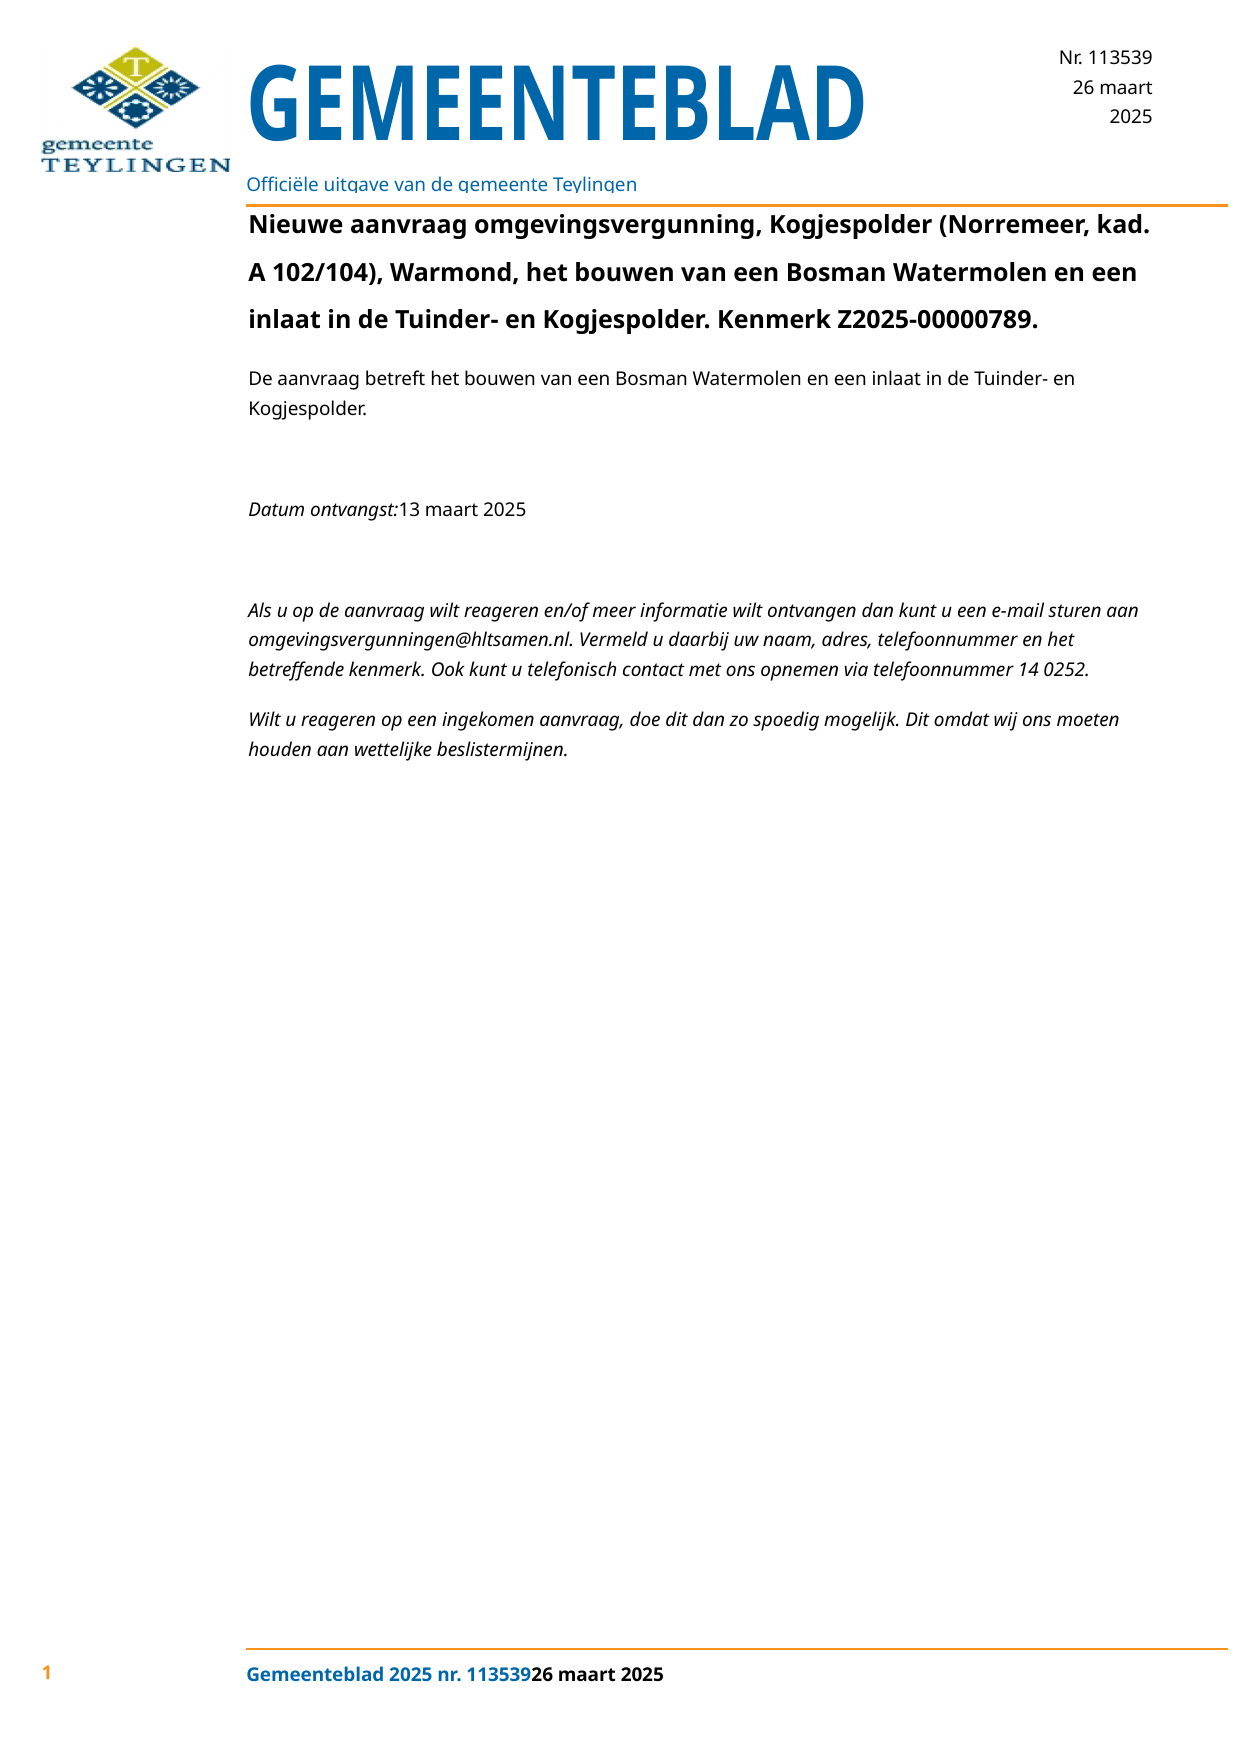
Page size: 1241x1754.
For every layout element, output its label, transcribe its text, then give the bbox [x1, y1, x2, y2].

picture [41, 47, 231, 172]
text Als u op de aanvraag wilt reageren en/of meer informatie wilt ontvangen dan kunt u een e-mail sturen aan omgevingsvergunningen@hltsamen.nl. Vermeld u daarbij uw naam, adres, telefoonnummer en het betreffende kenmerk. Ook kunt u telefonisch contact met ons opnemen via telefoonnummer 14 0252. [248, 597, 1152, 682]
text Datum ontvangst:13 maart 2025 [248, 496, 1152, 522]
text Nieuwe aanvraag omgevingsvergunning, Kogjespolder (Norremeer, kad. A 102/104), Warmond, het bouwen van een Bosman Watermolen en een inlaat in de Tuinder- en Kogjespolder. Kenmerk Z2025-00000789. [248, 207, 1152, 336]
text Wilt u reageren op een ingekomen aanvraag, doe dit dan zo spoedig mogelijk. Dit omdat wij ons moeten houden aan wettelijke beslistermijnen. [248, 706, 1152, 762]
text De aanvraag betreft het bouwen van een Bosman Watermolen en een inlaat in de Tuinder- en Kogjespolder. [248, 366, 1152, 421]
